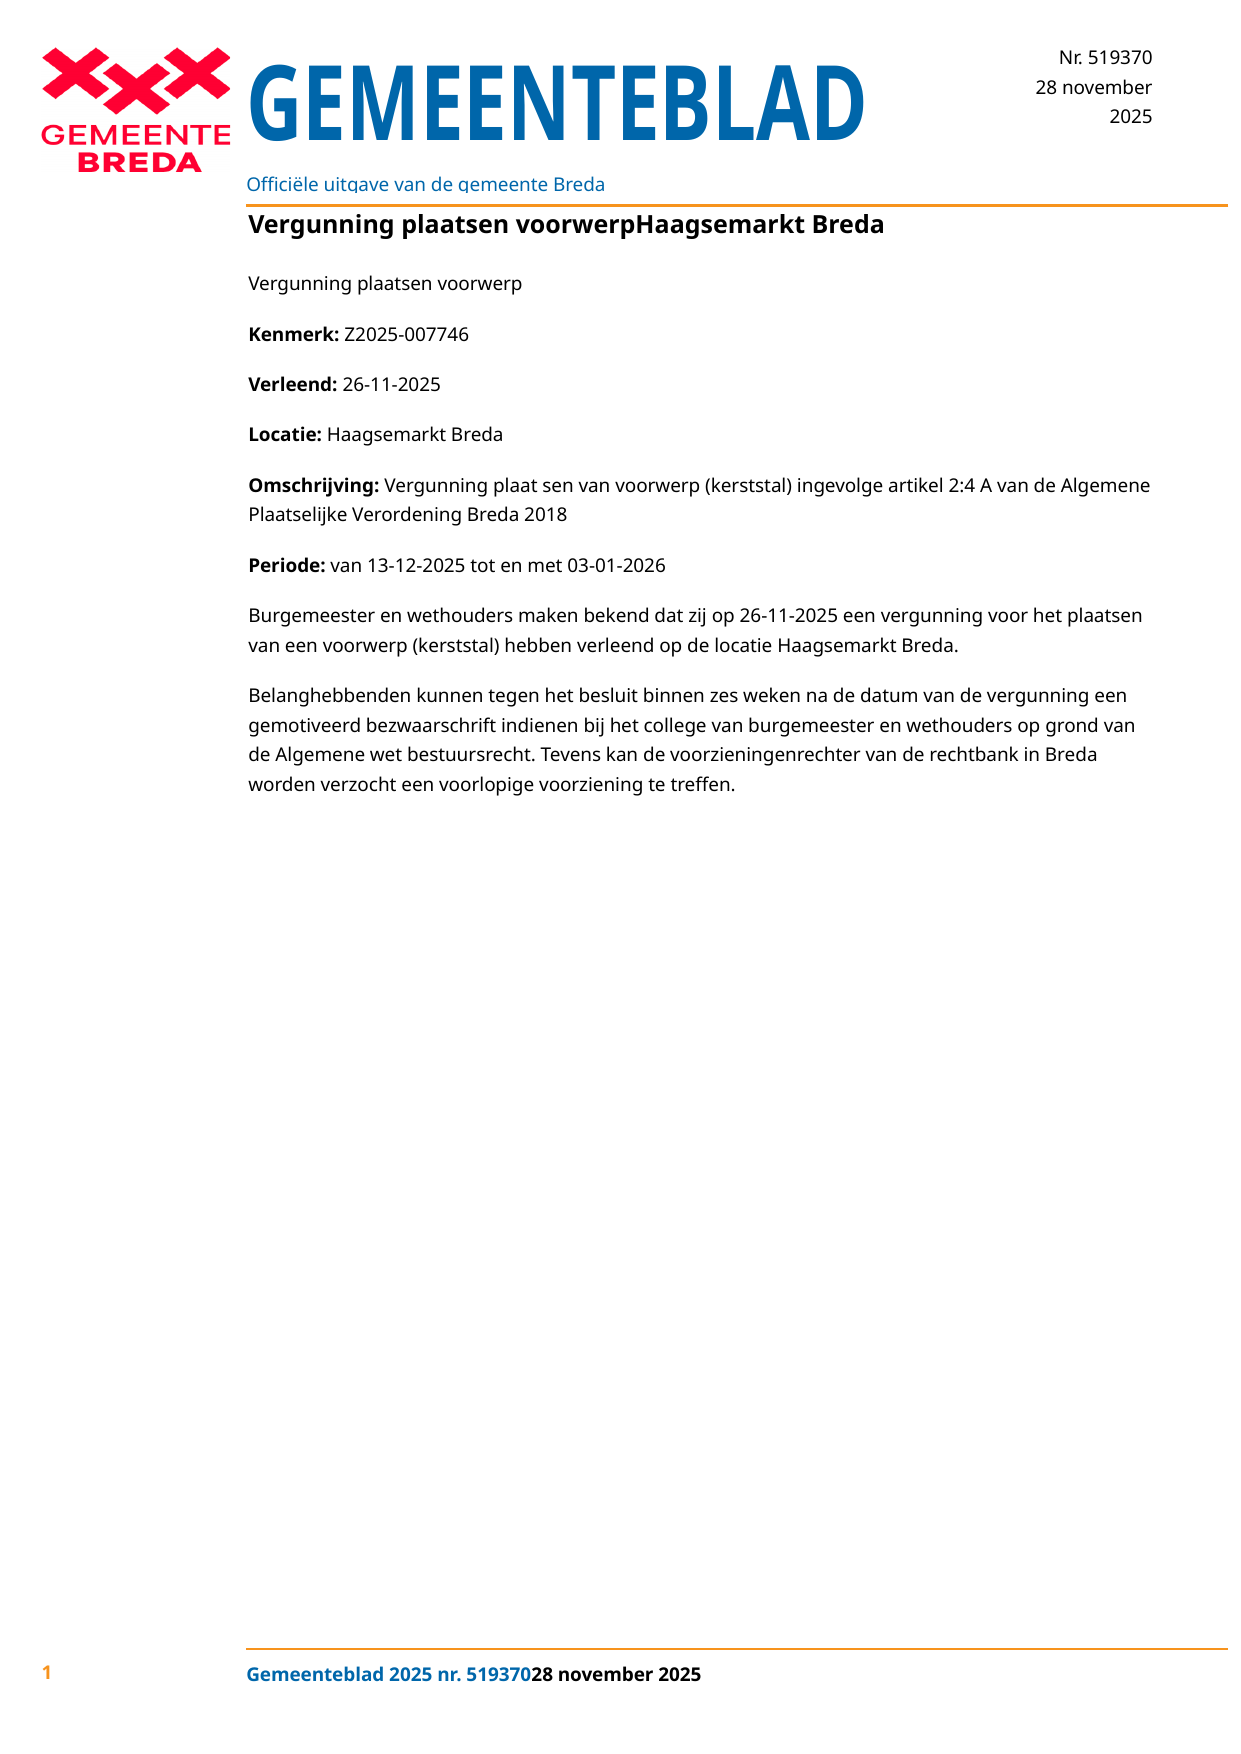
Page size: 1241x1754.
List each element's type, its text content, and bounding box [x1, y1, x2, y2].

text Vergunning plaatsen voorwerpHaagsemarkt Breda [248, 207, 1152, 241]
text Vergunning plaatsen voorwerp [248, 270, 1152, 296]
text Belanghebbenden kunnen tegen het besluit binnen zes weken na de datum van de vergunning een gemotiveerd bezwaarschrift indienen bij het college van burgemeester en wethouders op grond van de Algemene wet bestuursrecht. Tevens kan de voorzieningenrechter van de rechtbank in Breda worden verzocht een voorlopige voorziening te treffen. [248, 682, 1152, 797]
picture [41, 47, 231, 172]
text Verleend: 26-11-2025 [248, 371, 1152, 397]
text Omschrijving: Vergunning plaat sen van voorwerp (kerststal) ingevolge artikel 2:4 A van de Algemene Plaatselijke Verordening Breda 2018 [248, 472, 1152, 527]
text Kenmerk: Z2025-007746 [248, 321, 1152, 346]
text Burgemeester en wethouders maken bekend dat zij op 26-11-2025 een vergunning voor het plaatsen van een voorwerp (kerststal) hebben verleend op de locatie Haagsemarkt Breda. [248, 602, 1152, 658]
text Periode: van 13-12-2025 tot en met 03-01-2026 [248, 552, 1152, 578]
text Locatie: Haagsemarkt Breda [248, 422, 1152, 447]
